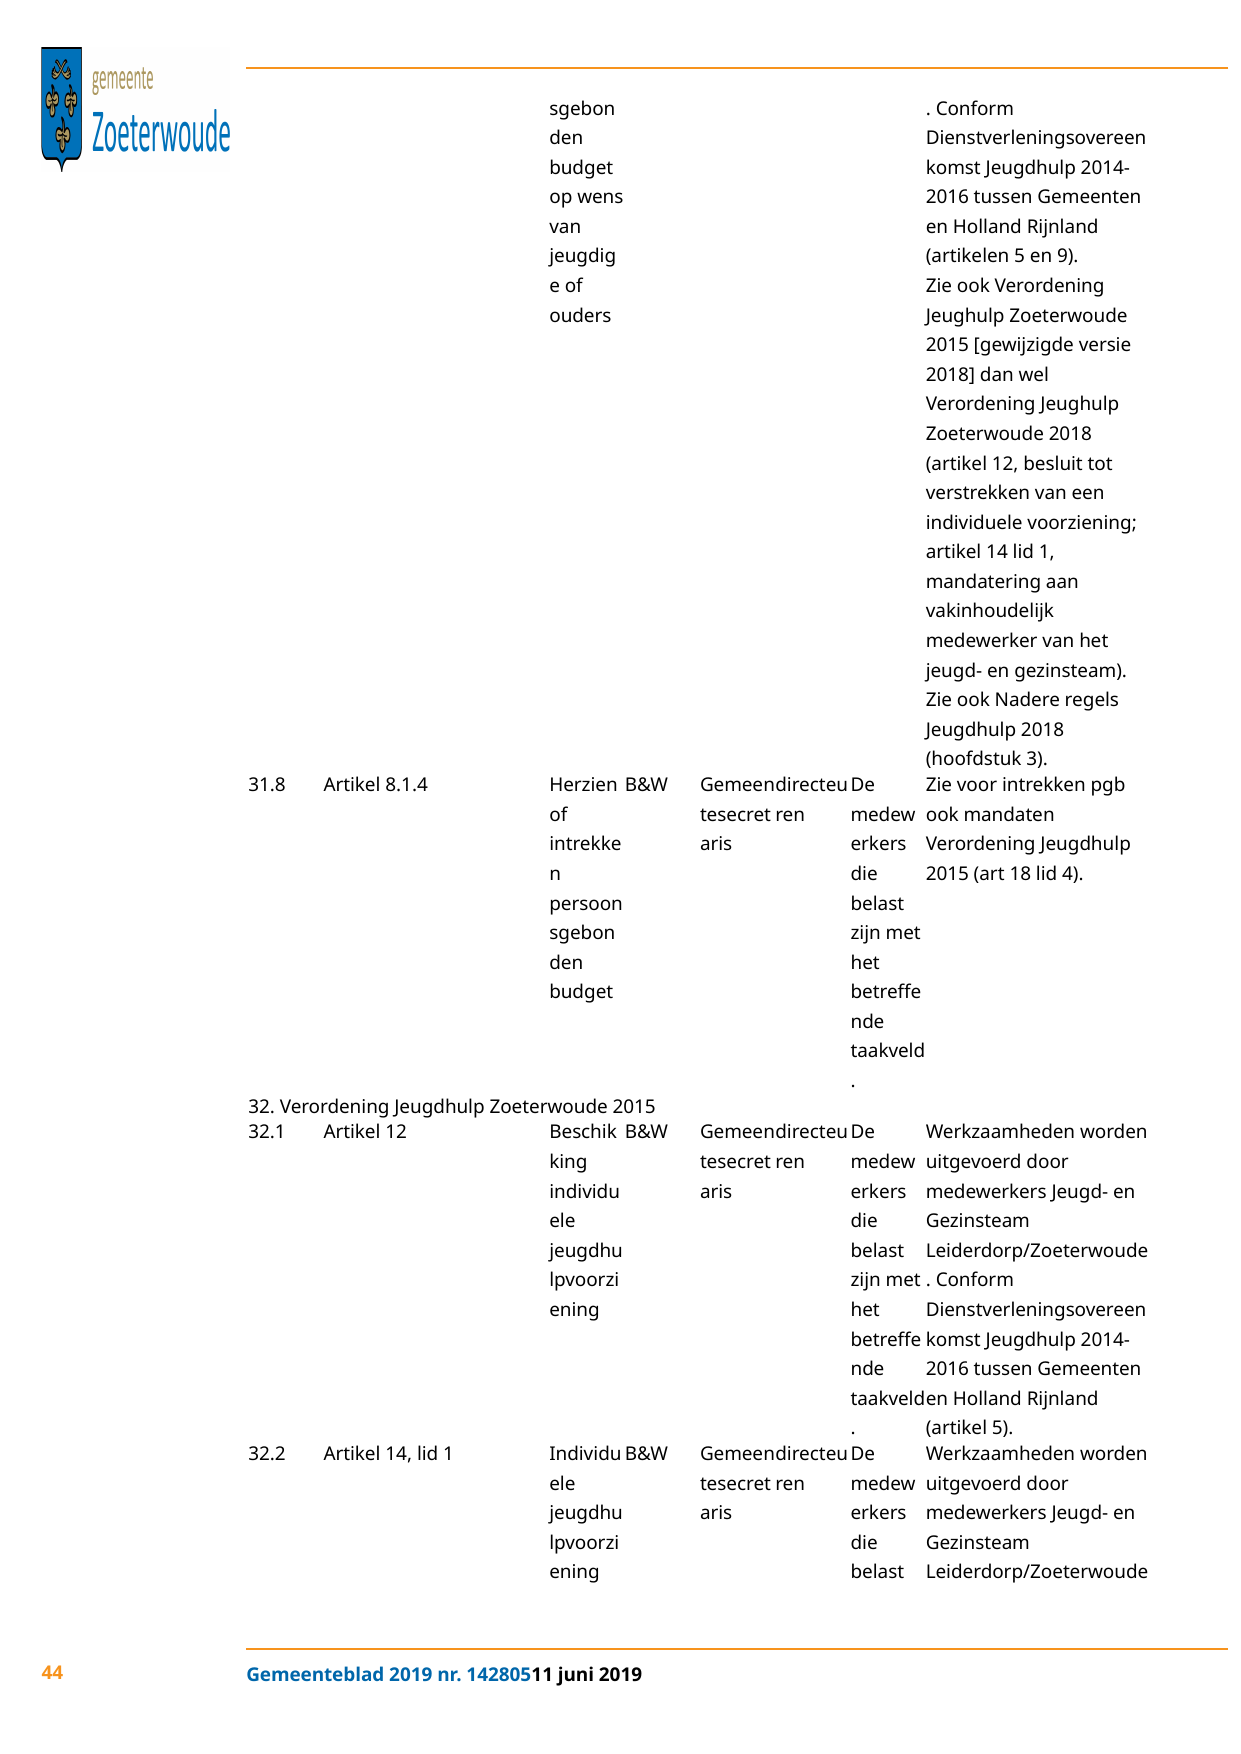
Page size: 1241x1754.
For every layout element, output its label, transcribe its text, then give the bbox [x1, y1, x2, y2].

table_cell directeuren [775, 1440, 850, 1584]
table_cell B&W [625, 771, 700, 1093]
table_cell [700, 95, 775, 771]
table_cell Zie voor intrekken pgb ook mandaten Verordening Jeugdhulp 2015 (art 18 lid 4). [926, 771, 1152, 1093]
table_cell [625, 95, 700, 771]
table_cell B&W [625, 1440, 700, 1584]
table_cell Artikel 8.1.4 [323, 771, 549, 1093]
table_cell De medewerkers die belast zijn met het betreffende taakveld. [850, 1119, 926, 1440]
table_cell Herzien of intrekken persoonsgebonden budget [549, 771, 624, 1093]
table_cell Werkzaamheden worden uitgevoerd door medewerkers Jeugd- en Gezinsteam Leiderdorp/Zoeterwoude [926, 1440, 1152, 1584]
table_cell directeuren [775, 771, 850, 1093]
table_cell [248, 95, 323, 771]
table_cell Artikel 12 [323, 1119, 549, 1440]
table_cell De medewerkers die belast zijn met het betreffende taakveld. [850, 771, 926, 1093]
table_cell [850, 95, 926, 771]
table_cell Beschikking individuele jeugdhulpvoorziening [549, 1119, 624, 1440]
table_cell [323, 95, 549, 771]
table_cell Gemeentesecretaris [700, 1119, 775, 1440]
table_cell Artikel 14, lid 1 [323, 1440, 549, 1584]
table_cell . Conform Dienstverleningsovereenkomst Jeugdhulp 2014-2016 tussen Gemeenten en Holland Rijnland (artikelen 5 en 9). Zie ook Verordening Jeughulp Zoeterwoude 2015 [gewijzigde versie 2018] dan wel Verordening Jeughulp Zoeterwoude 2018 (artikel 12, besluit tot verstrekken van een individuele voorziening; artikel 14 lid 1, mandatering aan vakinhoudelijk medewerker van het jeugd- en gezinsteam). Zie ook Nadere regels Jeugdhulp 2018 (hoofdstuk 3). [926, 95, 1152, 771]
picture [41, 47, 231, 172]
table_cell De medewerkers die belast [850, 1440, 926, 1584]
table_cell 32.2 [248, 1440, 323, 1584]
table_cell 31.8 [248, 771, 323, 1093]
table_cell Werkzaamheden worden uitgevoerd door medewerkers Jeugd- en Gezinsteam Leiderdorp/Zoeterwoude. Conform Dienstverleningsovereenkomst Jeugdhulp 2014-2016 tussen Gemeenten en Holland Rijnland (artikel 5). [926, 1119, 1152, 1440]
table_cell Gemeentesecretaris [700, 1440, 775, 1584]
table_cell Individuele jeugdhulpvoorziening [549, 1440, 624, 1584]
table_cell directeuren [775, 1119, 850, 1440]
table_cell 32.1 [248, 1119, 323, 1440]
table_cell 32. Verordening Jeugdhulp Zoeterwoude 2015 [248, 1093, 1152, 1119]
table_cell [775, 95, 850, 771]
table_cell sgebonden budget op wens van jeugdige of ouders [549, 95, 624, 771]
table_cell Gemeentesecretaris [700, 771, 775, 1093]
table_cell B&W [625, 1119, 700, 1440]
